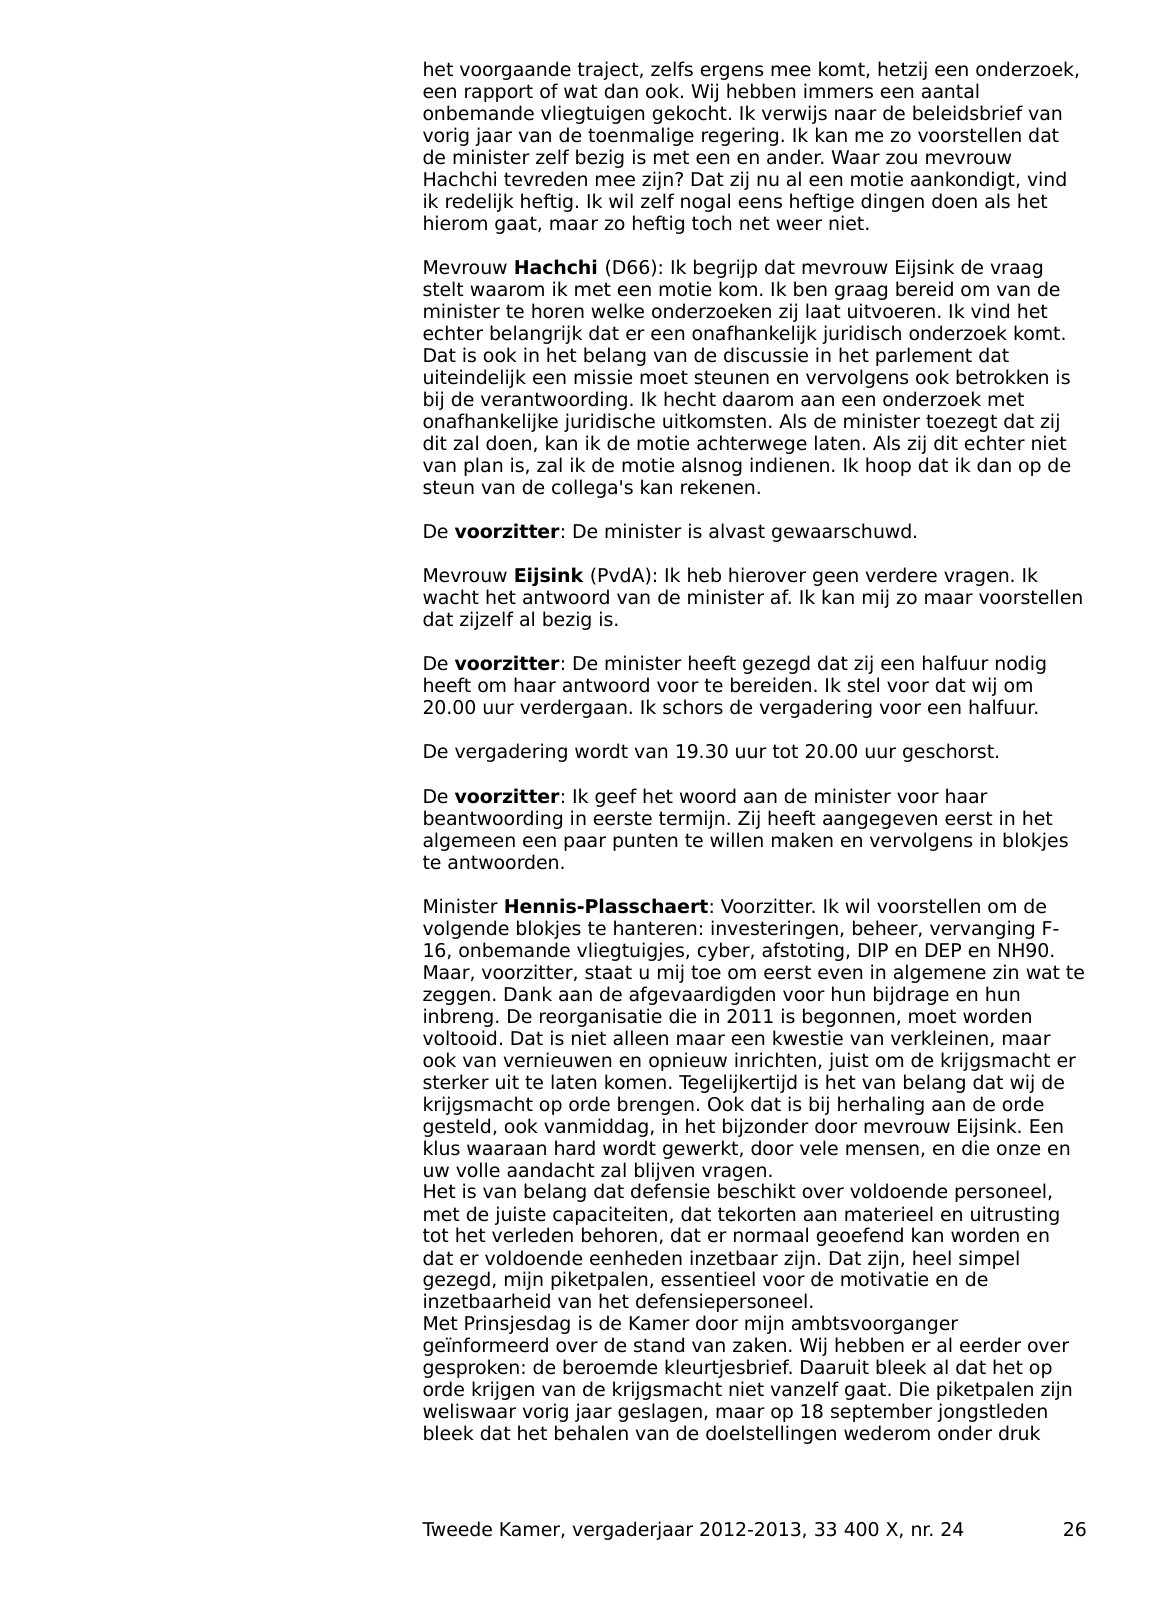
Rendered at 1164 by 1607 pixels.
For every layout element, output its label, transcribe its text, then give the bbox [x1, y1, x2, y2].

text Mevrouw Hachchi (D66): Ik begrijp dat mevrouw Eijsink de vraag stelt waarom ik met een motie kom. Ik ben graag bereid om van de minister te horen welke onderzoeken zij laat uitvoeren. Ik vind het echter belangrijk dat er een onafhankelijk juridisch onderzoek komt. Dat is ook in het belang van de discussie in het parlement dat uiteindelijk een missie moet steunen en vervolgens ook betrokken is bij de verantwoording. Ik hecht daarom aan een onderzoek met onafhankelijke juridische uitkomsten. Als de minister toezegt dat zij dit zal doen, kan ik de motie achterwege laten. Als zij dit echter niet van plan is, zal ik de motie alsnog indienen. Ik hoop dat ik dan op de steun van de collega's kan rekenen. [422, 257, 1087, 499]
text De voorzitter: Ik geef het woord aan de minister voor haar beantwoording in eerste termijn. Zij heeft aangegeven eerst in het algemeen een paar punten te willen maken en vervolgens in blokjes te antwoorden. [422, 786, 1087, 873]
text De voorzitter: De minister heeft gezegd dat zij een halfuur nodig heeft om haar antwoord voor te bereiden. Ik stel voor dat wij om 20.00 uur verdergaan. Ik schors de vergadering voor een halfuur. [422, 653, 1087, 719]
text De vergadering wordt van 19.30 uur tot 20.00 uur geschorst. [422, 741, 1087, 763]
text Het is van belang dat defensie beschikt over voldoende personeel, met de juiste capaciteiten, dat tekorten aan materieel en uitrusting tot het verleden behoren, dat er normaal geoefend kan worden en dat er voldoende eenheden inzetbaar zijn. Dat zijn, heel simpel gezegd, mijn piketpalen, essentieel voor de motivatie en de inzetbaarheid van het defensiepersoneel. [422, 1181, 1087, 1313]
text De voorzitter: De minister is alvast gewaarschuwd. [422, 521, 1087, 543]
text Met Prinsjesdag is de Kamer door mijn ambtsvoorganger geïnformeerd over de stand van zaken. Wij hebben er al eerder over gesproken: de beroemde kleurtjesbrief. Daaruit bleek al dat het op orde krijgen van de krijgsmacht niet vanzelf gaat. Die piketpalen zijn weliswaar vorig jaar geslagen, maar op 18 september jongstleden bleek dat het behalen van de doelstellingen wederom onder druk [422, 1313, 1087, 1445]
text Mevrouw Eijsink (PvdA): Ik heb hierover geen verdere vragen. Ik wacht het antwoord van de minister af. Ik kan mij zo maar voorstellen dat zijzelf al bezig is. [422, 565, 1087, 631]
text Minister Hennis-Plasschaert: Voorzitter. Ik wil voorstellen om de volgende blokjes te hanteren: investeringen, beheer, vervanging F-16, onbemande vliegtuigjes, cyber, afstoting, DIP en DEP en NH90. Maar, voorzitter, staat u mij toe om eerst even in algemene zin wat te zeggen. Dank aan de afgevaardigden voor hun bijdrage en hun inbreng. De reorganisatie die in 2011 is begonnen, moet worden voltooid. Dat is niet alleen maar een kwestie van verkleinen, maar ook van vernieuwen en opnieuw inrichten, juist om de krijgsmacht er sterker uit te laten komen. Tegelijkertijd is het van belang dat wij de krijgsmacht op orde brengen. Ook dat is bij herhaling aan de orde gesteld, ook vanmiddag, in het bijzonder door mevrouw Eijsink. Een klus waaraan hard wordt gewerkt, door vele mensen, en die onze en uw volle aandacht zal blijven vragen. [422, 896, 1087, 1181]
text het voorgaande traject, zelfs ergens mee komt, hetzij een onderzoek, een rapport of wat dan ook. Wij hebben immers een aantal onbemande vliegtuigen gekocht. Ik verwijs naar de beleidsbrief van vorig jaar van de toenmalige regering. Ik kan me zo voorstellen dat de minister zelf bezig is met een en ander. Waar zou mevrouw Hachchi tevreden mee zijn? Dat zij nu al een motie aankondigt, vind ik redelijk heftig. Ik wil zelf nogal eens heftige dingen doen als het hierom gaat, maar zo heftig toch net weer niet. [422, 59, 1087, 235]
